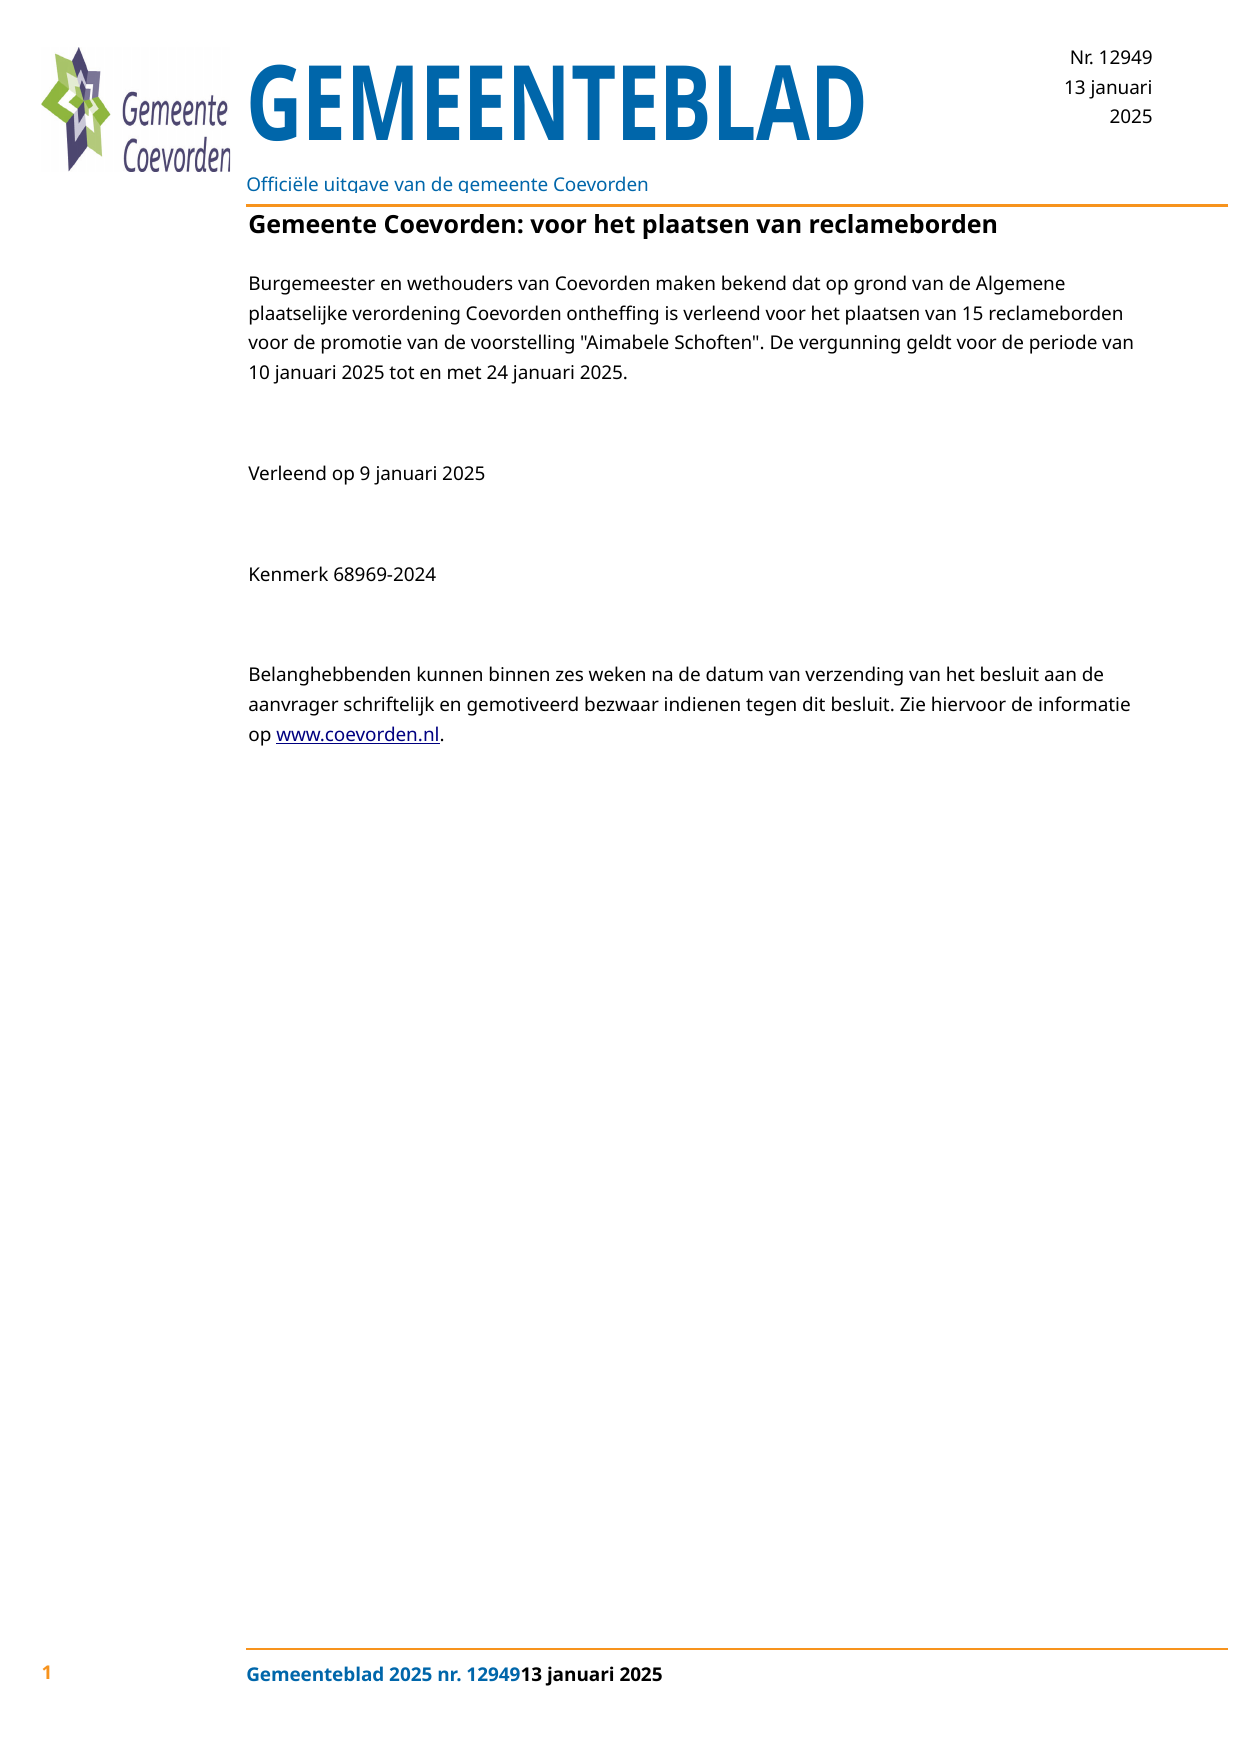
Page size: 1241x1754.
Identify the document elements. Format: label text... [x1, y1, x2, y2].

text Gemeente Coevorden: voor het plaatsen van reclameborden [248, 207, 1152, 241]
text Verleend op 9 januari 2025 [248, 460, 1152, 486]
text Kenmerk 68969-2024 [248, 561, 1152, 586]
text Burgemeester en wethouders van Coevorden maken bekend dat op grond van de Algemene plaatselijke verordening Coevorden ontheffing is verleend voor het plaatsen van 15 reclameborden voor de promotie van de voorstelling "Aimabele Schoften". De vergunning geldt voor de periode van 10 januari 2025 tot en met 24 januari 2025. [248, 270, 1152, 385]
text Belanghebbenden kunnen binnen zes weken na de datum van verzending van het besluit aan de aanvrager schriftelijk en gemotiveerd bezwaar indienen tegen dit besluit. Zie hiervoor de informatie op www.coevorden.nl. [248, 662, 1152, 746]
picture [41, 47, 231, 172]
